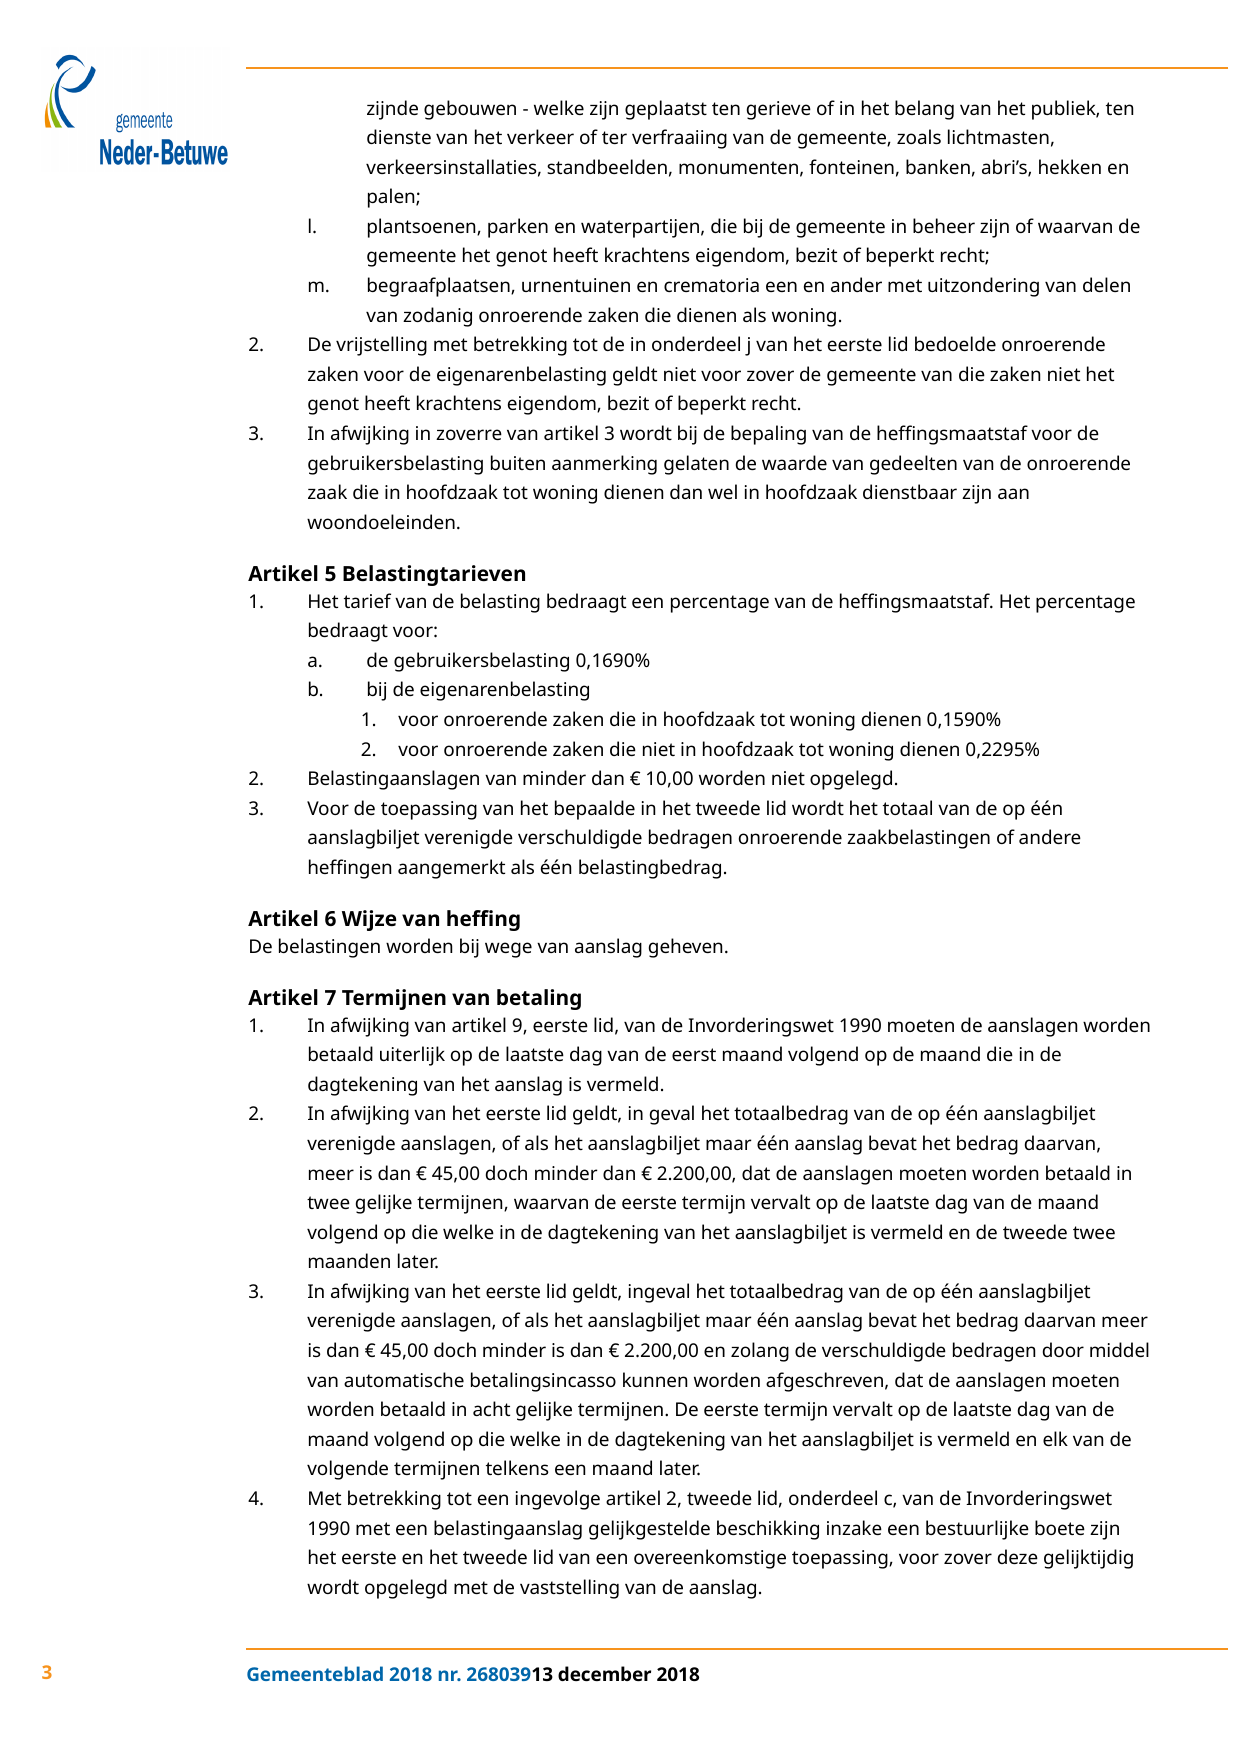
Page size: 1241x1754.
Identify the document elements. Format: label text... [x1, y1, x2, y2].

list In afwijking van het eerste lid geldt, in geval het totaalbedrag van de op één aanslagbiljet verenigde aanslagen, of als het aanslagbiljet maar één aanslag bevat het bedrag daarvan, meer is dan € 45,00 doch minder dan € 2.200,00, dat de aanslagen moeten worden betaald in twee gelijke termijnen, waarvan de eerste termijn vervalt op de laatste dag van de maand volgend op die welke in de dagtekening van het aanslagbiljet is vermeld en de tweede twee maanden later. [248, 1101, 1152, 1274]
list de gebruikersbelasting 0,1690% [307, 647, 1152, 673]
list plantsoenen, parken en waterpartijen, die bij de gemeente in beheer zijn of waarvan de gemeente het genot heeft krachtens eigendom, bezit of beperkt recht; [307, 213, 1152, 268]
list zijnde gebouwen - welke zijn geplaatst ten gerieve of in het belang van het publiek, ten dienste van het verkeer of ter verfraaiing van de gemeente, zoals lichtmasten, verkeersinstallaties, standbeelden, monumenten, fonteinen, banken, abri’s, hekken en palen; [307, 95, 1152, 209]
list bij de eigenarenbelasting [307, 677, 1152, 702]
list Het tarief van de belasting bedraagt een percentage van de heffingsmaatstaf. Het percentage bedraagt voor: [248, 588, 1152, 643]
list voor onroerende zaken die niet in hoofdzaak tot woning dienen 0,2295% [361, 736, 1152, 761]
list begraafplaatsen, urnentuinen en crematoria een en ander met uitzondering van delen van zodanig onroerende zaken die dienen als woning. [307, 272, 1152, 328]
text Artikel 7 Termijnen van betaling [248, 983, 1152, 1012]
list In afwijking van het eerste lid geldt, ingeval het totaalbedrag van de op één aanslagbiljet verenigde aanslagen, of als het aanslagbiljet maar één aanslag bevat het bedrag daarvan meer is dan € 45,00 doch minder is dan € 2.200,00 en zolang de verschuldigde bedragen door middel van automatische betalingsincasso kunnen worden afgeschreven, dat de aanslagen moeten worden betaald in acht gelijke termijnen. De eerste termijn vervalt op de laatste dag van de maand volgend op die welke in de dagtekening van het aanslagbiljet is vermeld en elk van de volgende termijnen telkens een maand later. [248, 1278, 1152, 1481]
list voor onroerende zaken die in hoofdzaak tot woning dienen 0,1590% [361, 706, 1152, 732]
list Voor de toepassing van het bepaalde in het tweede lid wordt het totaal van de op één aanslagbiljet verenigde verschuldigde bedragen onroerende zaakbelastingen of andere heffingen aangemerkt als één belastingbedrag. [248, 795, 1152, 880]
list Belastingaanslagen van minder dan € 10,00 worden niet opgelegd. [248, 765, 1152, 791]
text De belastingen worden bij wege van aanslag geheven. [248, 933, 1152, 959]
picture [41, 47, 231, 172]
list In afwijking van artikel 9, eerste lid, van de Invorderingswet 1990 moeten de aanslagen worden betaald uiterlijk op de laatste dag van de eerst maand volgend op de maand die in de dagtekening van het aanslag is vermeld. [248, 1012, 1152, 1097]
list De vrijstelling met betrekking tot de in onderdeel j van het eerste lid bedoelde onroerende zaken voor de eigenarenbelasting geldt niet voor zover de gemeente van die zaken niet het genot heeft krachtens eigendom, bezit of beperkt recht. [248, 331, 1152, 416]
list In afwijking in zoverre van artikel 3 wordt bij de bepaling van de heffingsmaatstaf voor de gebruikersbelasting buiten aanmerking gelaten de waarde van gedeelten van de onroerende zaak die in hoofdzaak tot woning dienen dan wel in hoofdzaak dienstbaar zijn aan woondoeleinden. [248, 420, 1152, 535]
text Artikel 6 Wijze van heffing [248, 904, 1152, 933]
list Met betrekking tot een ingevolge artikel 2, tweede lid, onderdeel c, van de Invorderingswet 1990 met een belastingaanslag gelijkgestelde beschikking inzake een bestuurlijke boete zijn het eerste en het tweede lid van een overeenkomstige toepassing, voor zover deze gelijktijdig wordt opgelegd met de vaststelling van de aanslag. [248, 1485, 1152, 1599]
text Artikel 5 Belastingtarieven [248, 559, 1152, 588]
